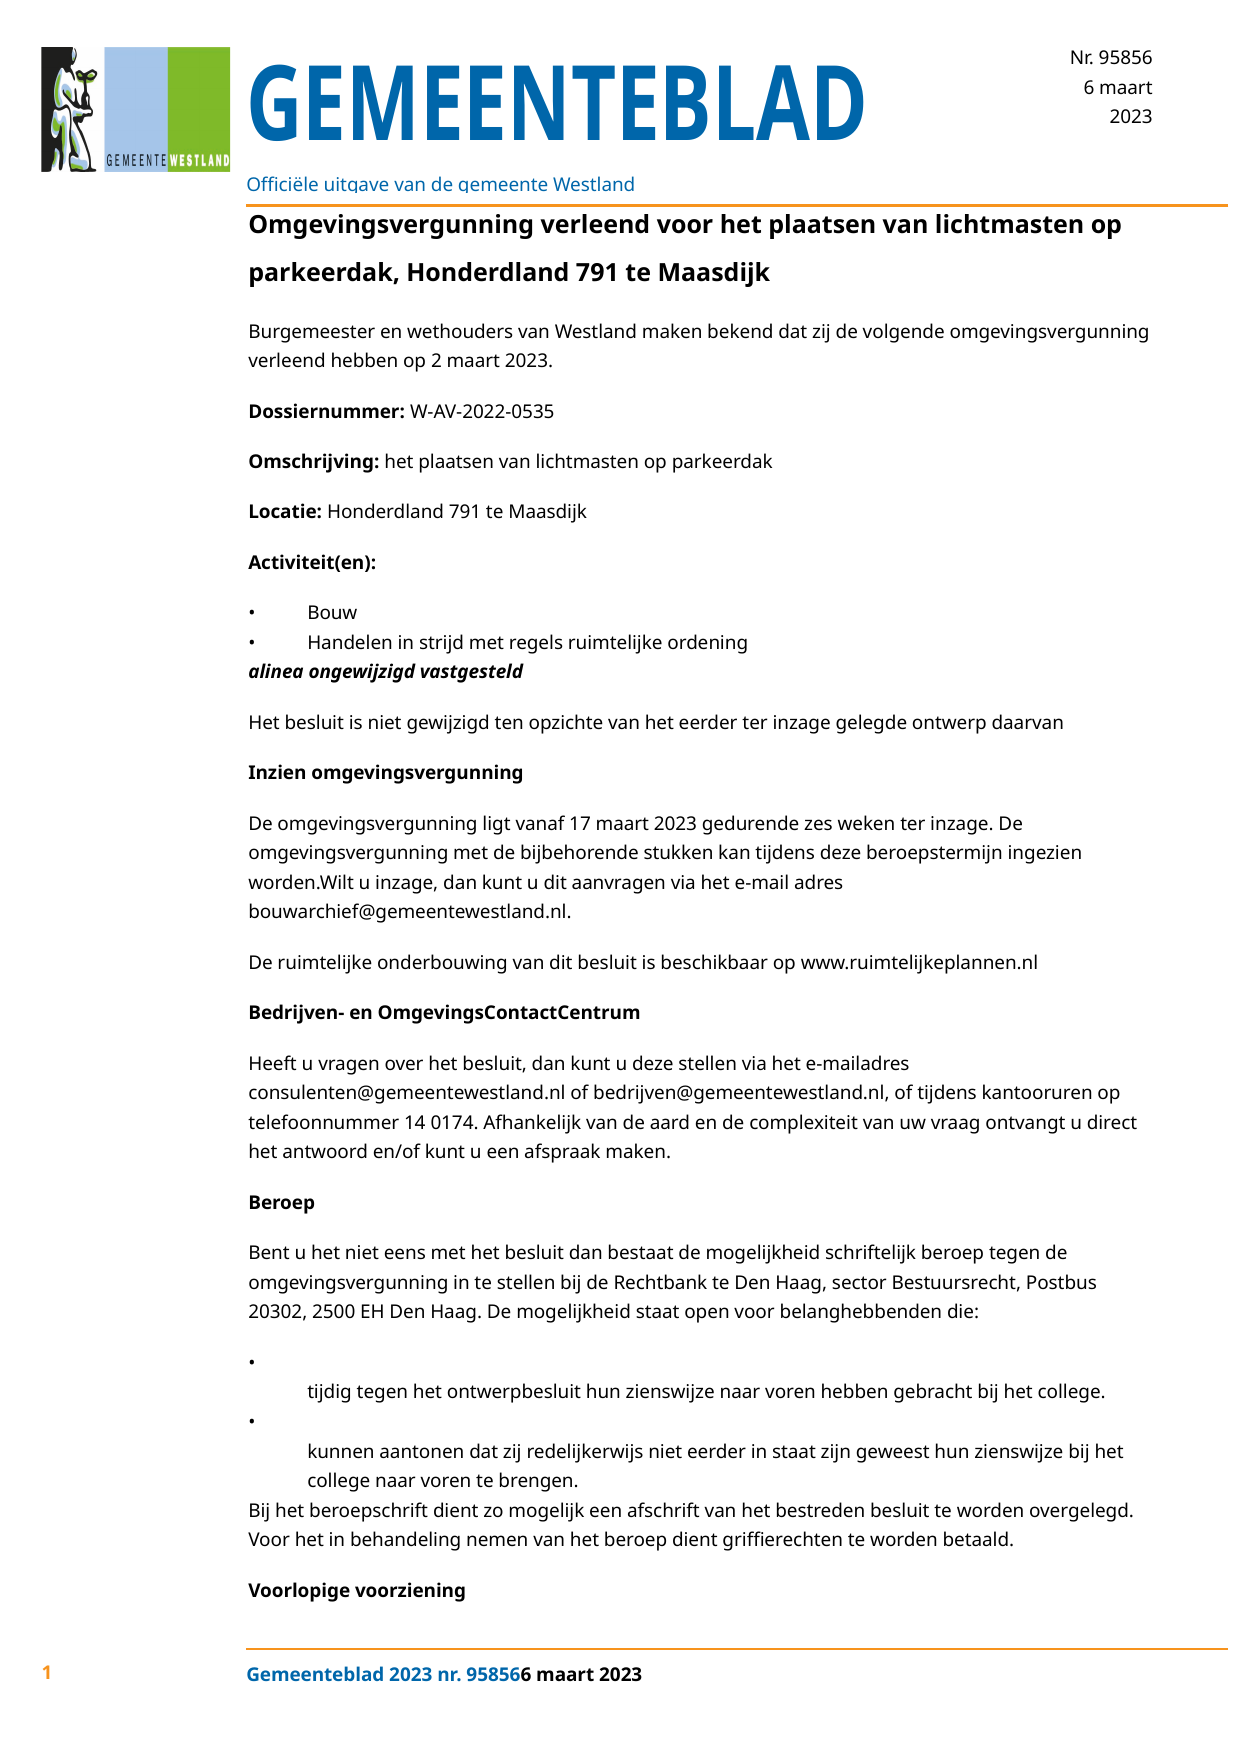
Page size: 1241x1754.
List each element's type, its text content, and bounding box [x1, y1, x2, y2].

text De omgevingsvergunning ligt vanaf 17 maart 2023 gedurende zes weken ter inzage. De omgevingsvergunning met de bijbehorende stukken kan tijdens deze beroepstermijn ingezien worden.Wilt u inzage, dan kunt u dit aanvragen via het e-mail adres bouwarchief@gemeentewestland.nl. [248, 810, 1152, 924]
list Bouw [248, 599, 1152, 625]
text Bedrijven- en OmgevingsContactCentrum [248, 999, 1152, 1025]
text Voorlopige voorziening [248, 1577, 1152, 1603]
text Burgemeester en wethouders van Westland maken bekend dat zij de volgende omgevingsvergunning verleend hebben op 2 maart 2023. [248, 318, 1152, 373]
text alinea ongewijzigd vastgesteld [248, 659, 1152, 684]
text Het besluit is niet gewijzigd ten opzichte van het eerder ter inzage gelegde ontwerp daarvan [248, 709, 1152, 735]
text Dossiernummer: W-AV-2022-0535 [248, 398, 1152, 424]
text Inzien omgevingsvergunning [248, 759, 1152, 785]
list kunnen aantonen dat zij redelijkerwijs niet eerder in staat zijn geweest hun zienswijze bij het college naar voren te brengen. [248, 1438, 1152, 1493]
text Bent u het niet eens met het besluit dan bestaat de mogelijkheid schriftelijk beroep tegen de omgevingsvergunning in te stellen bij de Rechtbank te Den Haag, sector Bestuursrecht, Postbus 20302, 2500 EH Den Haag. De mogelijkheid staat open voor belanghebbenden die: [248, 1239, 1152, 1324]
text Locatie: Honderdland 791 te Maasdijk [248, 499, 1152, 524]
text Bij het beroepschrift dient zo mogelijk een afschrift van het bestreden besluit te worden overgelegd. Voor het in behandeling nemen van het beroep dient griffierechten te worden betaald. [248, 1497, 1152, 1552]
text Omschrijving: het plaatsen van lichtmasten op parkeerdak [248, 448, 1152, 474]
text Heeft u vragen over het besluit, dan kunt u deze stellen via het e-mailadres consulenten@gemeentewestland.nl of bedrijven@gemeentewestland.nl, of tijdens kantooruren op telefoonnummer 14 0174. Afhankelijk van de aard en de complexiteit van uw vraag ontvangt u direct het antwoord en/of kunt u een afspraak maken. [248, 1050, 1152, 1164]
text Activiteit(en): [248, 549, 1152, 575]
list Handelen in strijd met regels ruimtelijke ordening [248, 629, 1152, 655]
text De ruimtelijke onderbouwing van dit besluit is beschikbaar op www.ruimtelijkeplannen.nl [248, 949, 1152, 975]
text Omgevingsvergunning verleend voor het plaatsen van lichtmasten op parkeerdak, Honderdland 791 te Maasdijk [248, 207, 1152, 288]
text Beroep [248, 1189, 1152, 1215]
picture [41, 47, 231, 172]
list tijdig tegen het ontwerpbesluit hun zienswijze naar voren hebben gebracht bij het college. [248, 1379, 1152, 1404]
